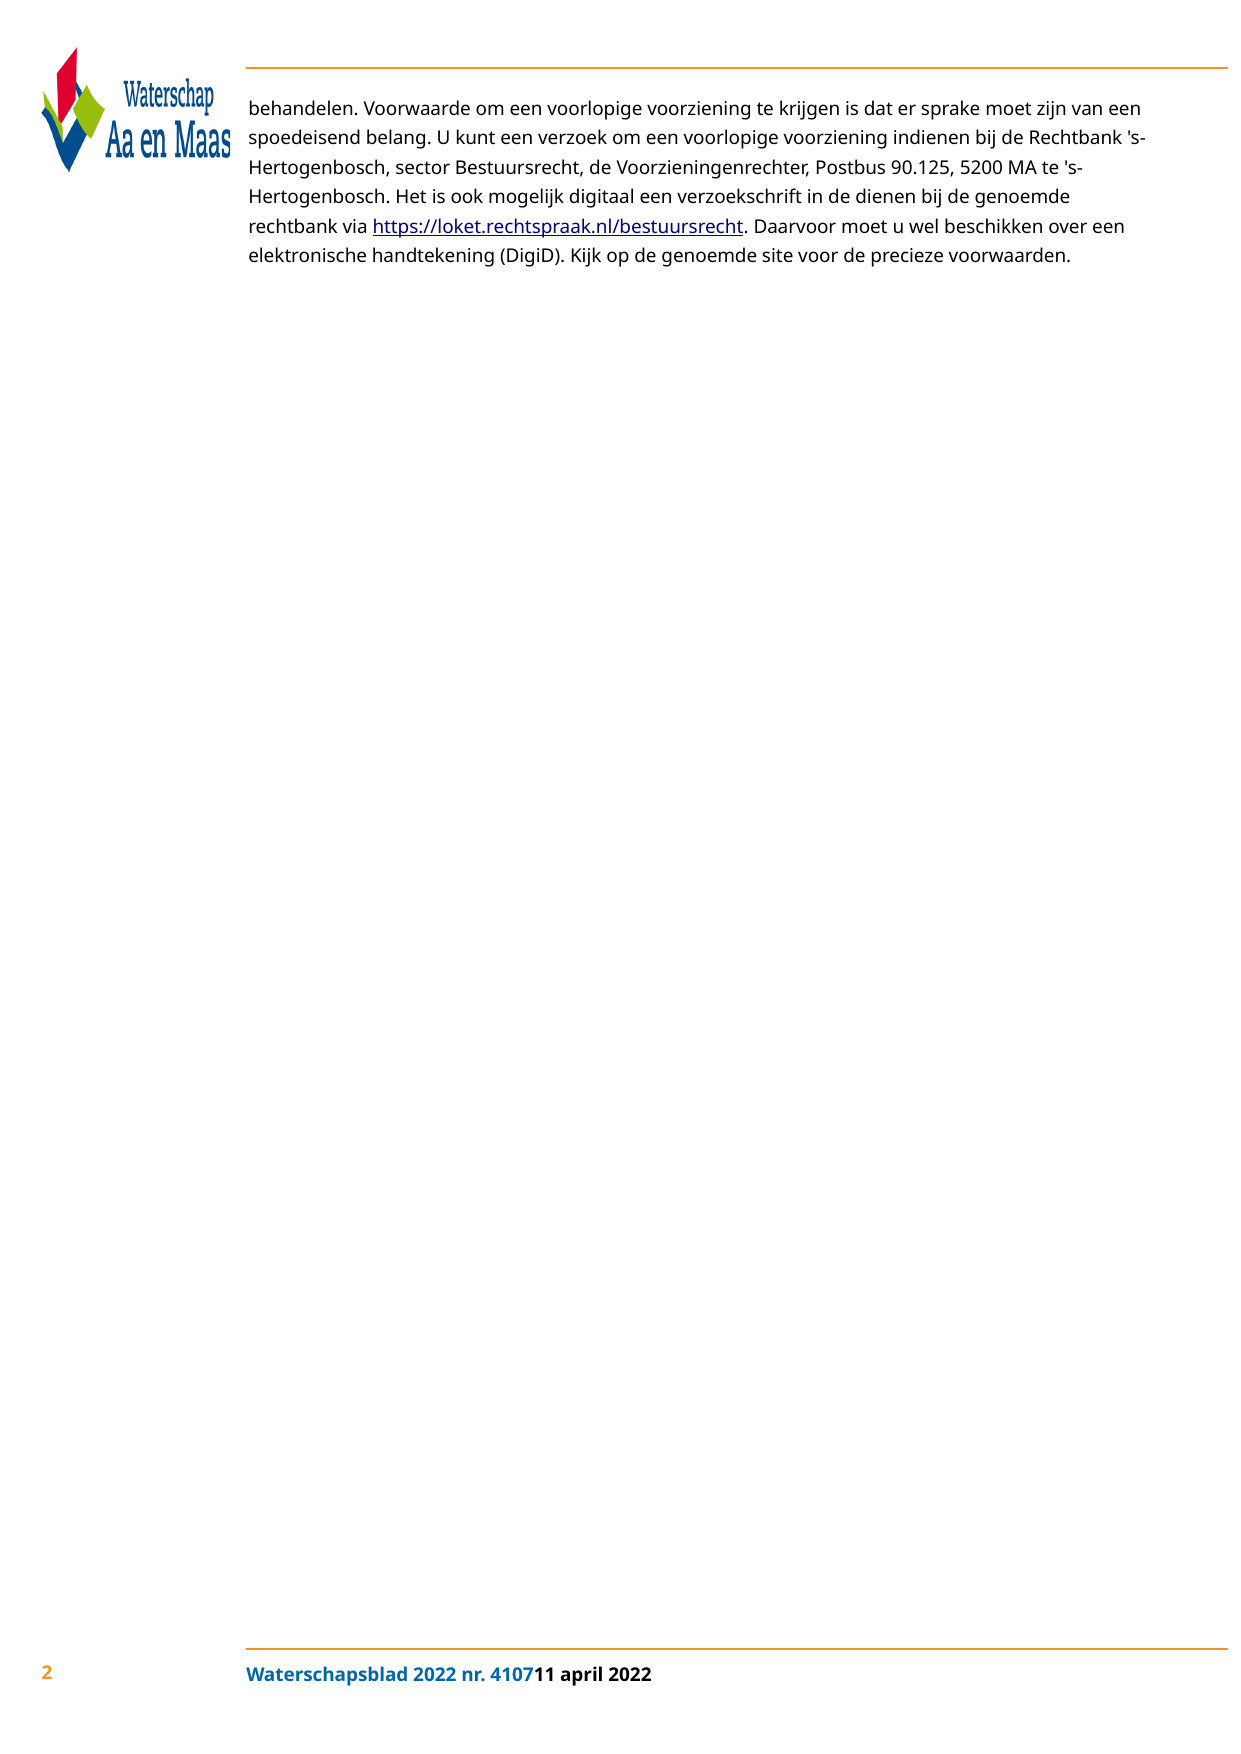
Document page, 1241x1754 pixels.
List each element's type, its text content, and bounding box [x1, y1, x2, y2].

text behandelen. Voorwaarde om een voorlopige voorziening te krijgen is dat er sprake moet zijn van een spoedeisend belang. U kunt een verzoek om een voorlopige voorziening indienen bij de Rechtbank 's-Hertogenbosch, sector Bestuursrecht, de Voorzieningenrechter, Postbus 90.125, 5200 MA te 's-Hertogenbosch. Het is ook mogelijk digitaal een verzoekschrift in de dienen bij de genoemde rechtbank via https://loket.rechtspraak.nl/bestuursrecht. Daarvoor moet u wel beschikken over een elektronische handtekening (DigiD). Kijk op de genoemde site voor de precieze voorwaarden. [248, 95, 1152, 268]
picture [41, 47, 231, 172]
